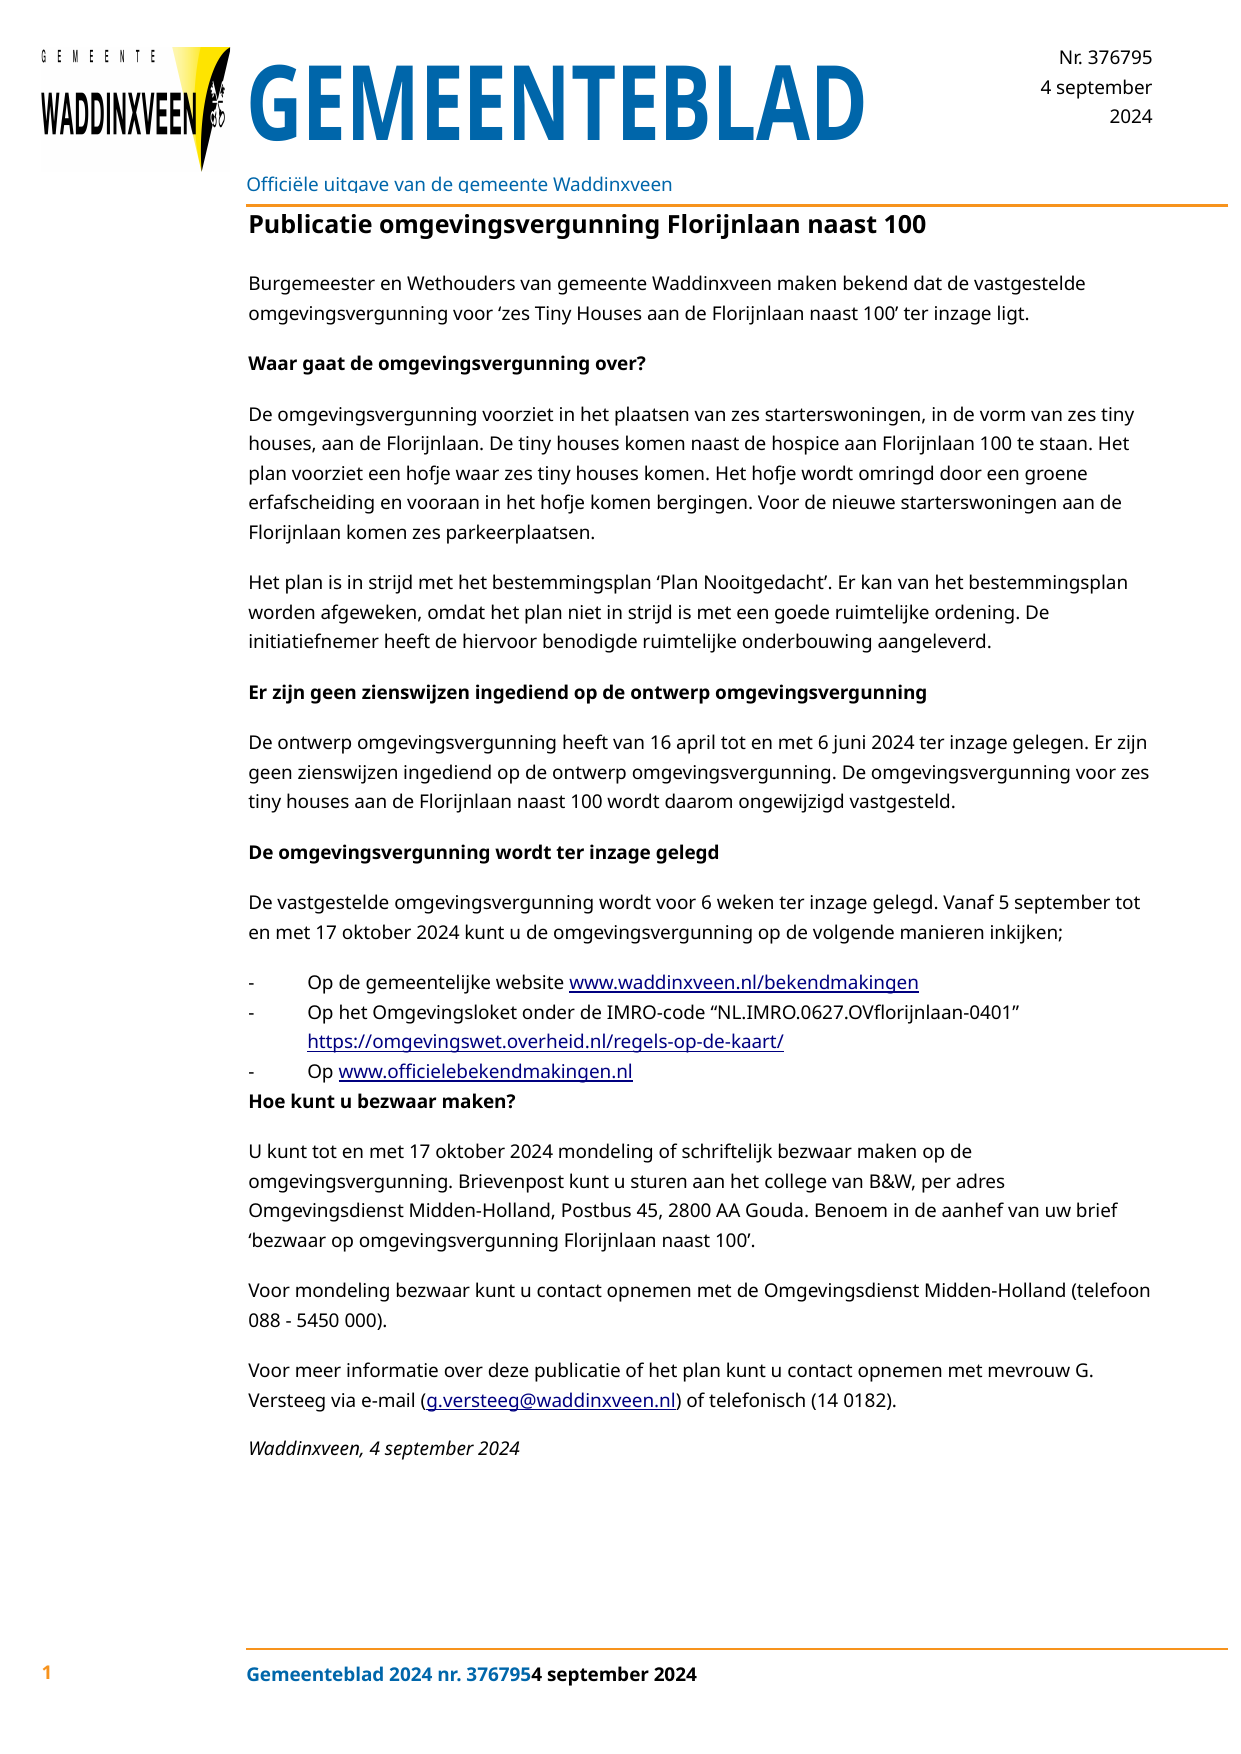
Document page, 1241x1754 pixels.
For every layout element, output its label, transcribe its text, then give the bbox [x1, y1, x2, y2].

list Op www.officielebekendmakingen.nl [248, 1058, 1152, 1084]
text Burgemeester en Wethouders van gemeente Waddinxveen maken bekend dat de vastgestelde omgevingsvergunning voor ‘zes Tiny Houses aan de Florijnlaan naast 100’ ter inzage ligt. [248, 270, 1152, 326]
text Voor meer informatie over deze publicatie of het plan kunt u contact opnemen met mevrouw G. Versteeg via e-mail (g.versteeg@waddinxveen.nl) of telefonisch (14 0182). [248, 1357, 1152, 1413]
text U kunt tot en met 17 oktober 2024 mondeling of schriftelijk bezwaar maken op de omgevingsvergunning. Brievenpost kunt u sturen aan het college van B&W, per adres Omgevingsdienst Midden-Holland, Postbus 45, 2800 AA Gouda. Benoem in de aanhef van uw brief ‘bezwaar op omgevingsvergunning Florijnlaan naast 100’. [248, 1138, 1152, 1253]
text De vastgestelde omgevingsvergunning wordt voor 6 weken ter inzage gelegd. Vanaf 5 september tot en met 17 oktober 2024 kunt u de omgevingsvergunning op de volgende manieren inkijken; [248, 889, 1152, 945]
text Er zijn geen zienswijzen ingediend op de ontwerp omgevingsvergunning [248, 679, 1152, 705]
text Publicatie omgevingsvergunning Florijnlaan naast 100 [248, 207, 1152, 241]
list Op het Omgevingsloket onder de IMRO-code “NL.IMRO.0627.OVflorijnlaan-0401” https://omgevingswet.overheid.nl/regels-op-de-kaart/ [248, 999, 1152, 1054]
text Waar gaat de omgevingsvergunning over? [248, 350, 1152, 376]
text Het plan is in strijd met het bestemmingsplan ‘Plan Nooitgedacht’. Er kan van het bestemmingsplan worden afgeweken, omdat het plan niet in strijd is met een goede ruimtelijke ordening. De initiatiefnemer heeft de hiervoor benodigde ruimtelijke onderbouwing aangeleverd. [248, 569, 1152, 654]
picture [41, 47, 231, 172]
text Waddinxveen, 4 september 2024 [248, 1435, 1152, 1461]
text De ontwerp omgevingsvergunning heeft van 16 april tot en met 6 juni 2024 ter inzage gelegen. Er zijn geen zienswijzen ingediend op de ontwerp omgevingsvergunning. De omgevingsvergunning voor zes tiny houses aan de Florijnlaan naast 100 wordt daarom ongewijzigd vastgesteld. [248, 729, 1152, 814]
text De omgevingsvergunning voorziet in het plaatsen van zes starterswoningen, in de vorm van zes tiny houses, aan de Florijnlaan. De tiny houses komen naast de hospice aan Florijnlaan 100 te staan. Het plan voorziet een hofje waar zes tiny houses komen. Het hofje wordt omringd door een groene erfafscheiding en vooraan in het hofje komen bergingen. Voor de nieuwe starterswoningen aan de Florijnlaan komen zes parkeerplaatsen. [248, 401, 1152, 545]
text Hoe kunt u bezwaar maken? [248, 1088, 1152, 1113]
list Op de gemeentelijke website www.waddinxveen.nl/bekendmakingen [248, 969, 1152, 995]
text Voor mondeling bezwaar kunt u contact opnemen met de Omgevingsdienst Midden-Holland (telefoon 088 - 5450 000). [248, 1277, 1152, 1333]
text De omgevingsvergunning wordt ter inzage gelegd [248, 839, 1152, 865]
